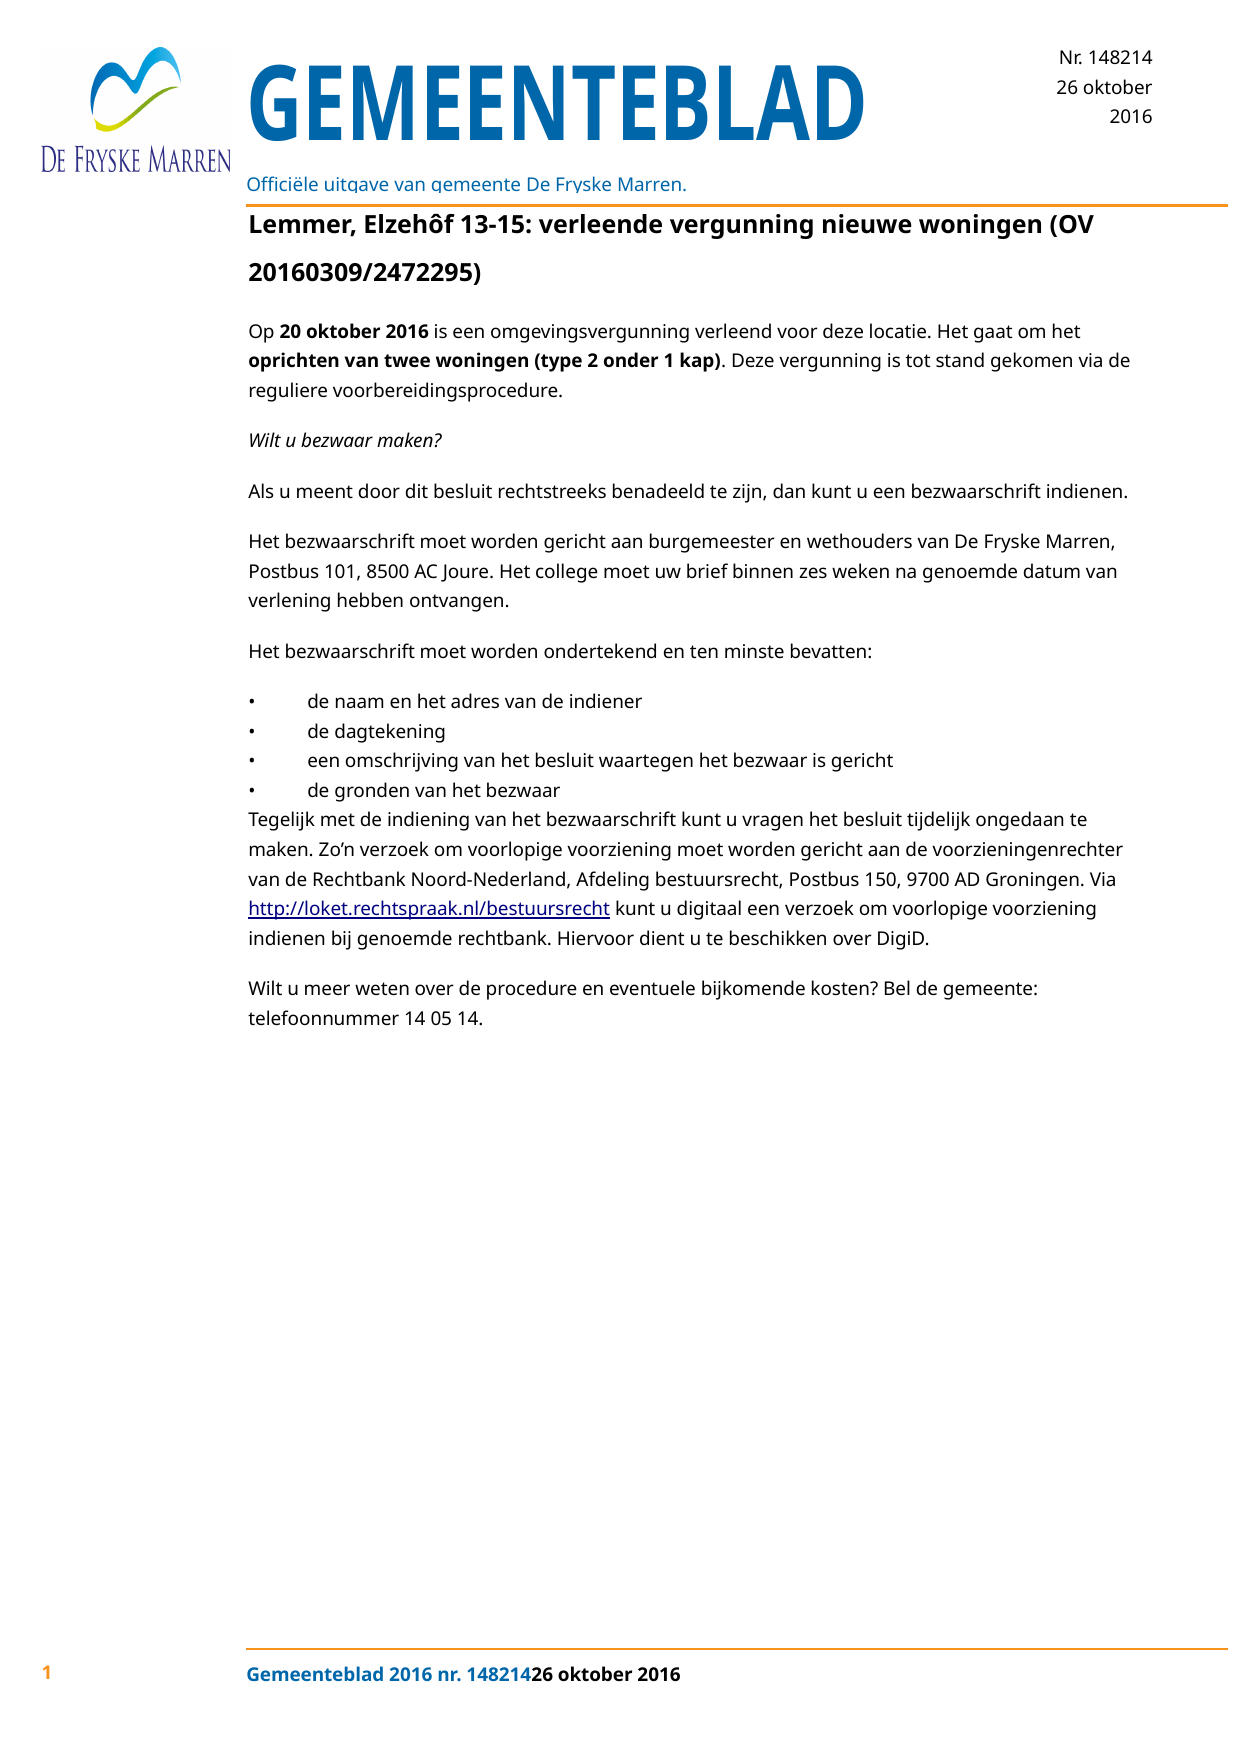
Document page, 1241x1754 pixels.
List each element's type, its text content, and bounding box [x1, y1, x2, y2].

text Wilt u bezwaar maken? [248, 427, 1152, 453]
picture [41, 47, 231, 172]
text Tegelijk met de indiening van het bezwaarschrift kunt u vragen het besluit tijdelijk ongedaan te maken. Zo’n verzoek om voorlopige voorziening moet worden gericht aan de voorzieningenrechter van de Rechtbank Noord-Nederland, Afdeling bestuursrecht, Postbus 150, 9700 AD Groningen. Via http://loket.rechtspraak.nl/bestuursrecht kunt u digitaal een verzoek om voorlopige voorziening indienen bij genoemde rechtbank. Hiervoor dient u te beschikken over DigiD. [248, 807, 1152, 951]
list de gronden van het bezwaar [248, 777, 1152, 803]
list de naam en het adres van de indiener [248, 688, 1152, 714]
text Lemmer, Elzehôf 13-15: verleende vergunning nieuwe woningen (OV 20160309/2472295) [248, 207, 1152, 288]
list de dagtekening [248, 718, 1152, 744]
text Op 20 oktober 2016 is een omgevingsvergunning verleend voor deze locatie. Het gaat om het oprichten van twee woningen (type 2 onder 1 kap). Deze vergunning is tot stand gekomen via de reguliere voorbereidingsprocedure. [248, 318, 1152, 403]
text Als u meent door dit besluit rechtstreeks benadeeld te zijn, dan kunt u een bezwaarschrift indienen. [248, 478, 1152, 504]
text Het bezwaarschrift moet worden gericht aan burgemeester en wethouders van De Fryske Marren, Postbus 101, 8500 AC Joure. Het college moet uw brief binnen zes weken na genoemde datum van verlening hebben ontvangen. [248, 528, 1152, 613]
text Het bezwaarschrift moet worden ondertekend en ten minste bevatten: [248, 638, 1152, 664]
text Wilt u meer weten over de procedure en eventuele bijkomende kosten? Bel de gemeente: telefoonnummer 14 05 14. [248, 975, 1152, 1031]
list een omschrijving van het besluit waartegen het bezwaar is gericht [248, 747, 1152, 773]
